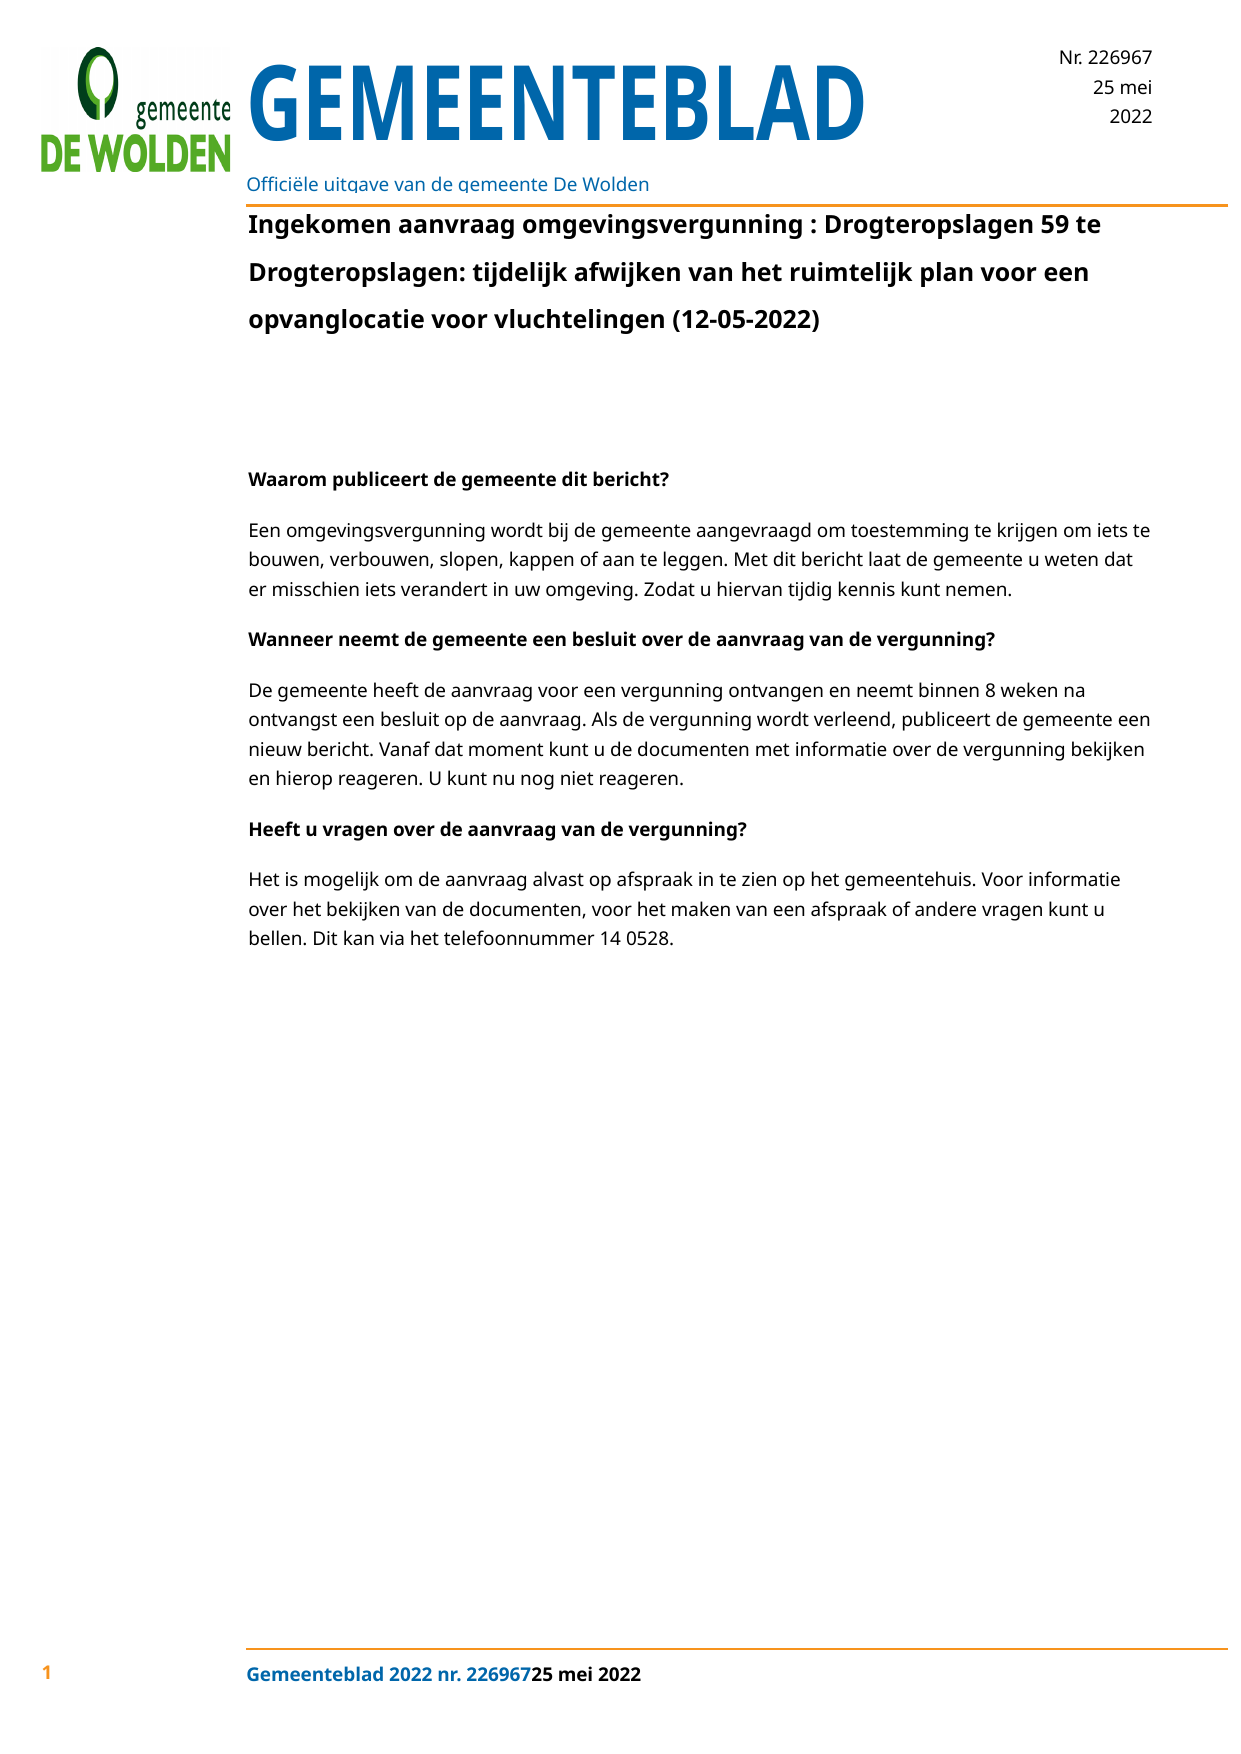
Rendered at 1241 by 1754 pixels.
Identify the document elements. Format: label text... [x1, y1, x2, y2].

text Waarom publiceert de gemeente dit bericht? [248, 466, 1152, 492]
text Een omgevingsvergunning wordt bij de gemeente aangevraagd om toestemming te krijgen om iets te bouwen, verbouwen, slopen, kappen of aan te leggen. Met dit bericht laat de gemeente u weten dat er misschien iets verandert in uw omgeving. Zodat u hiervan tijdig kennis kunt nemen. [248, 517, 1152, 602]
text Het is mogelijk om de aanvraag alvast op afspraak in te zien op het gemeentehuis. Voor informatie over het bekijken van de documenten, voor het maken van een afspraak of andere vragen kunt u bellen. Dit kan via het telefoonnummer 14 0528. [248, 866, 1152, 951]
picture [41, 47, 231, 172]
text Ingekomen aanvraag omgevingsvergunning : Drogteropslagen 59 te Drogteropslagen: tijdelijk afwijken van het ruimtelijk plan voor een opvanglocatie voor vluchtelingen (12-05-2022) [248, 207, 1152, 336]
text De gemeente heeft de aanvraag voor een vergunning ontvangen en neemt binnen 8 weken na ontvangst een besluit op de aanvraag. Als de vergunning wordt verleend, publiceert de gemeente een nieuw bericht. Vanaf dat moment kunt u de documenten met informatie over de vergunning bekijken en hierop reageren. U kunt nu nog niet reageren. [248, 677, 1152, 791]
text Heeft u vragen over de aanvraag van de vergunning? [248, 816, 1152, 842]
text Wanneer neemt de gemeente een besluit over de aanvraag van de vergunning? [248, 626, 1152, 652]
